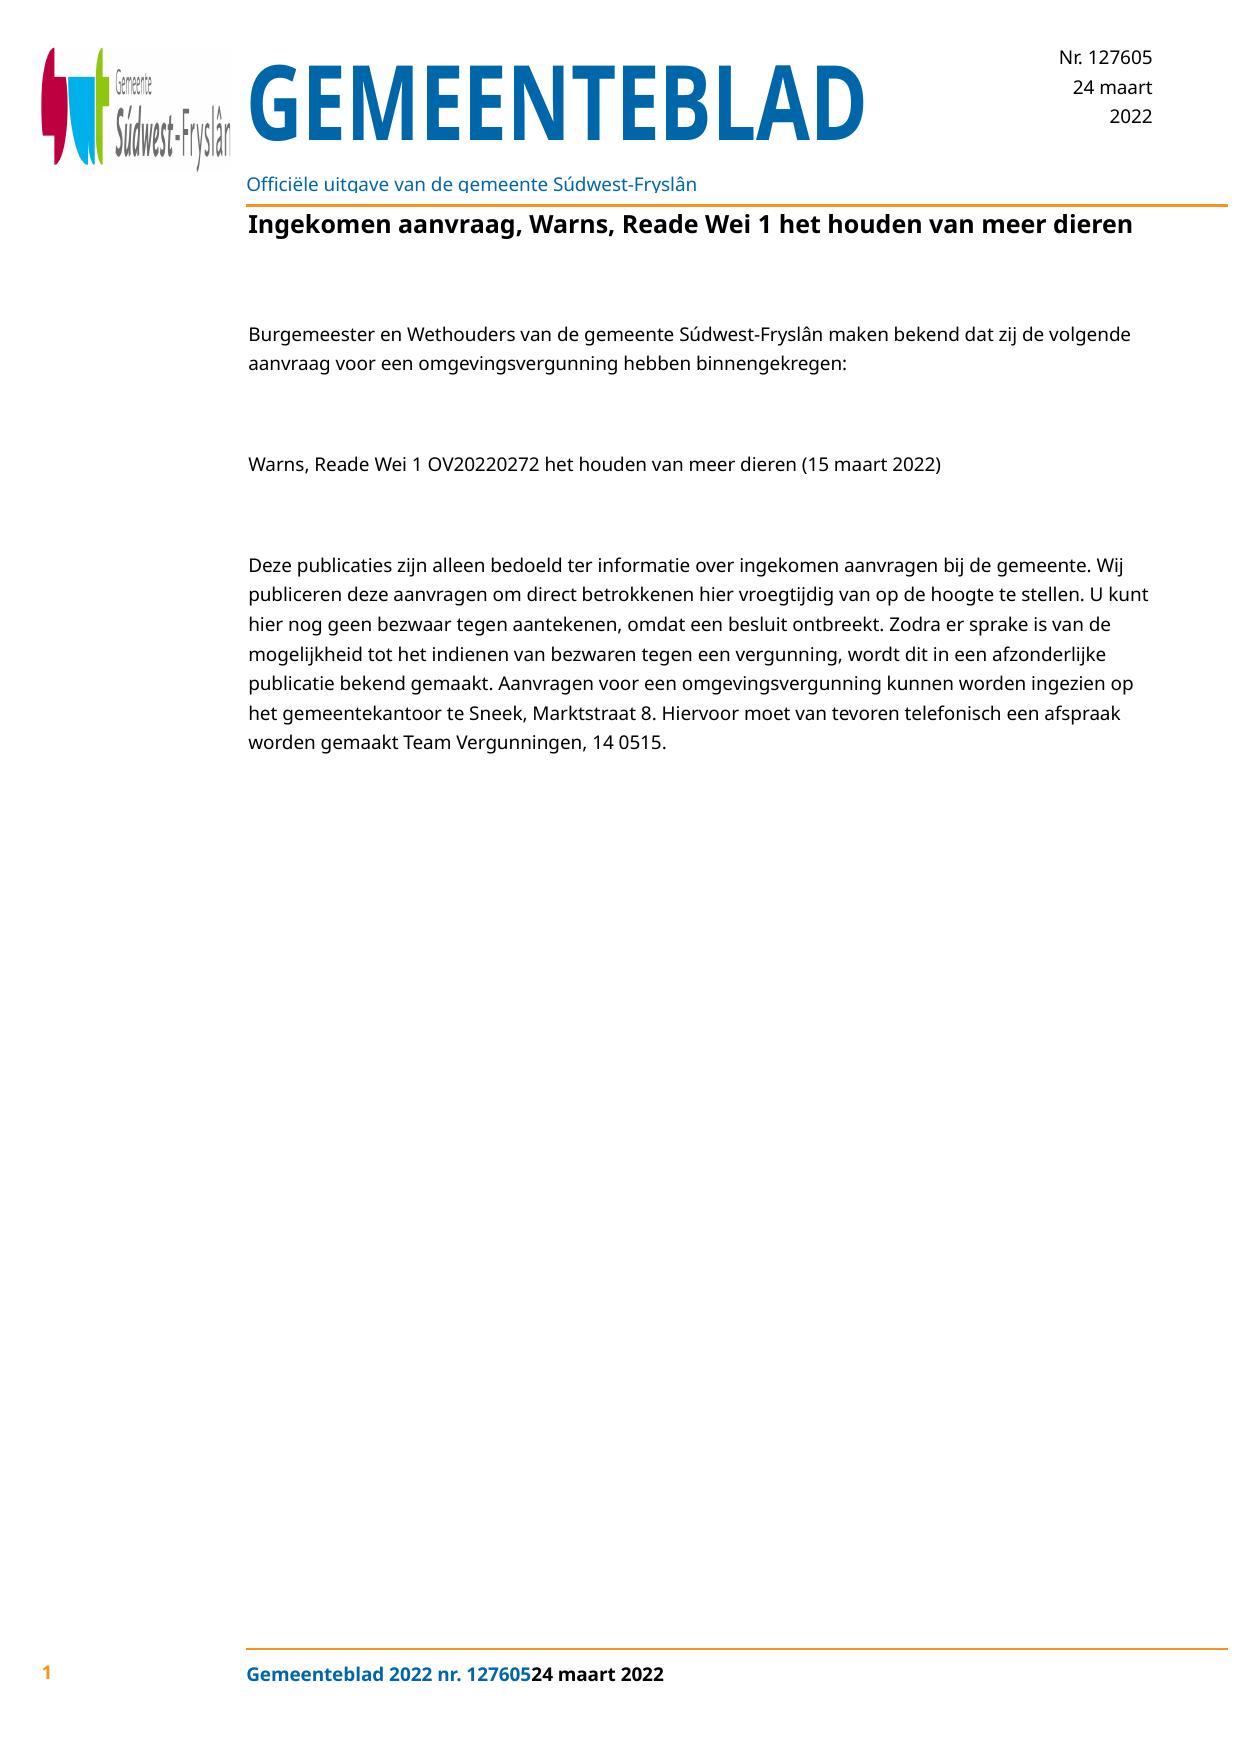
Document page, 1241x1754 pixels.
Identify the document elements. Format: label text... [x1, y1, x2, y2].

text Warns, Reade Wei 1 OV20220272 het houden van meer dieren (15 maart 2022) [248, 451, 1152, 477]
text Deze publicaties zijn alleen bedoeld ter informatie over ingekomen aanvragen bij de gemeente. Wij publiceren deze aanvragen om direct betrokkenen hier vroegtijdig van op de hoogte te stellen. U kunt hier nog geen bezwaar tegen aantekenen, omdat een besluit ontbreekt. Zodra er sprake is van de mogelijkheid tot het indienen van bezwaren tegen een vergunning, wordt dit in een afzonderlijke publicatie bekend gemaakt. Aanvragen voor een omgevingsvergunning kunnen worden ingezien op het gemeentekantoor te Sneek, Marktstraat 8. Hiervoor moet van tevoren telefonisch een afspraak worden gemaakt Team Vergunningen, 14 0515. [248, 552, 1152, 755]
picture [41, 47, 231, 172]
text Ingekomen aanvraag, Warns, Reade Wei 1 het houden van meer dieren [248, 207, 1152, 241]
text Burgemeester en Wethouders van de gemeente Súdwest-Fryslân maken bekend dat zij de volgende aanvraag voor een omgevingsvergunning hebben binnengekregen: [248, 321, 1152, 376]
